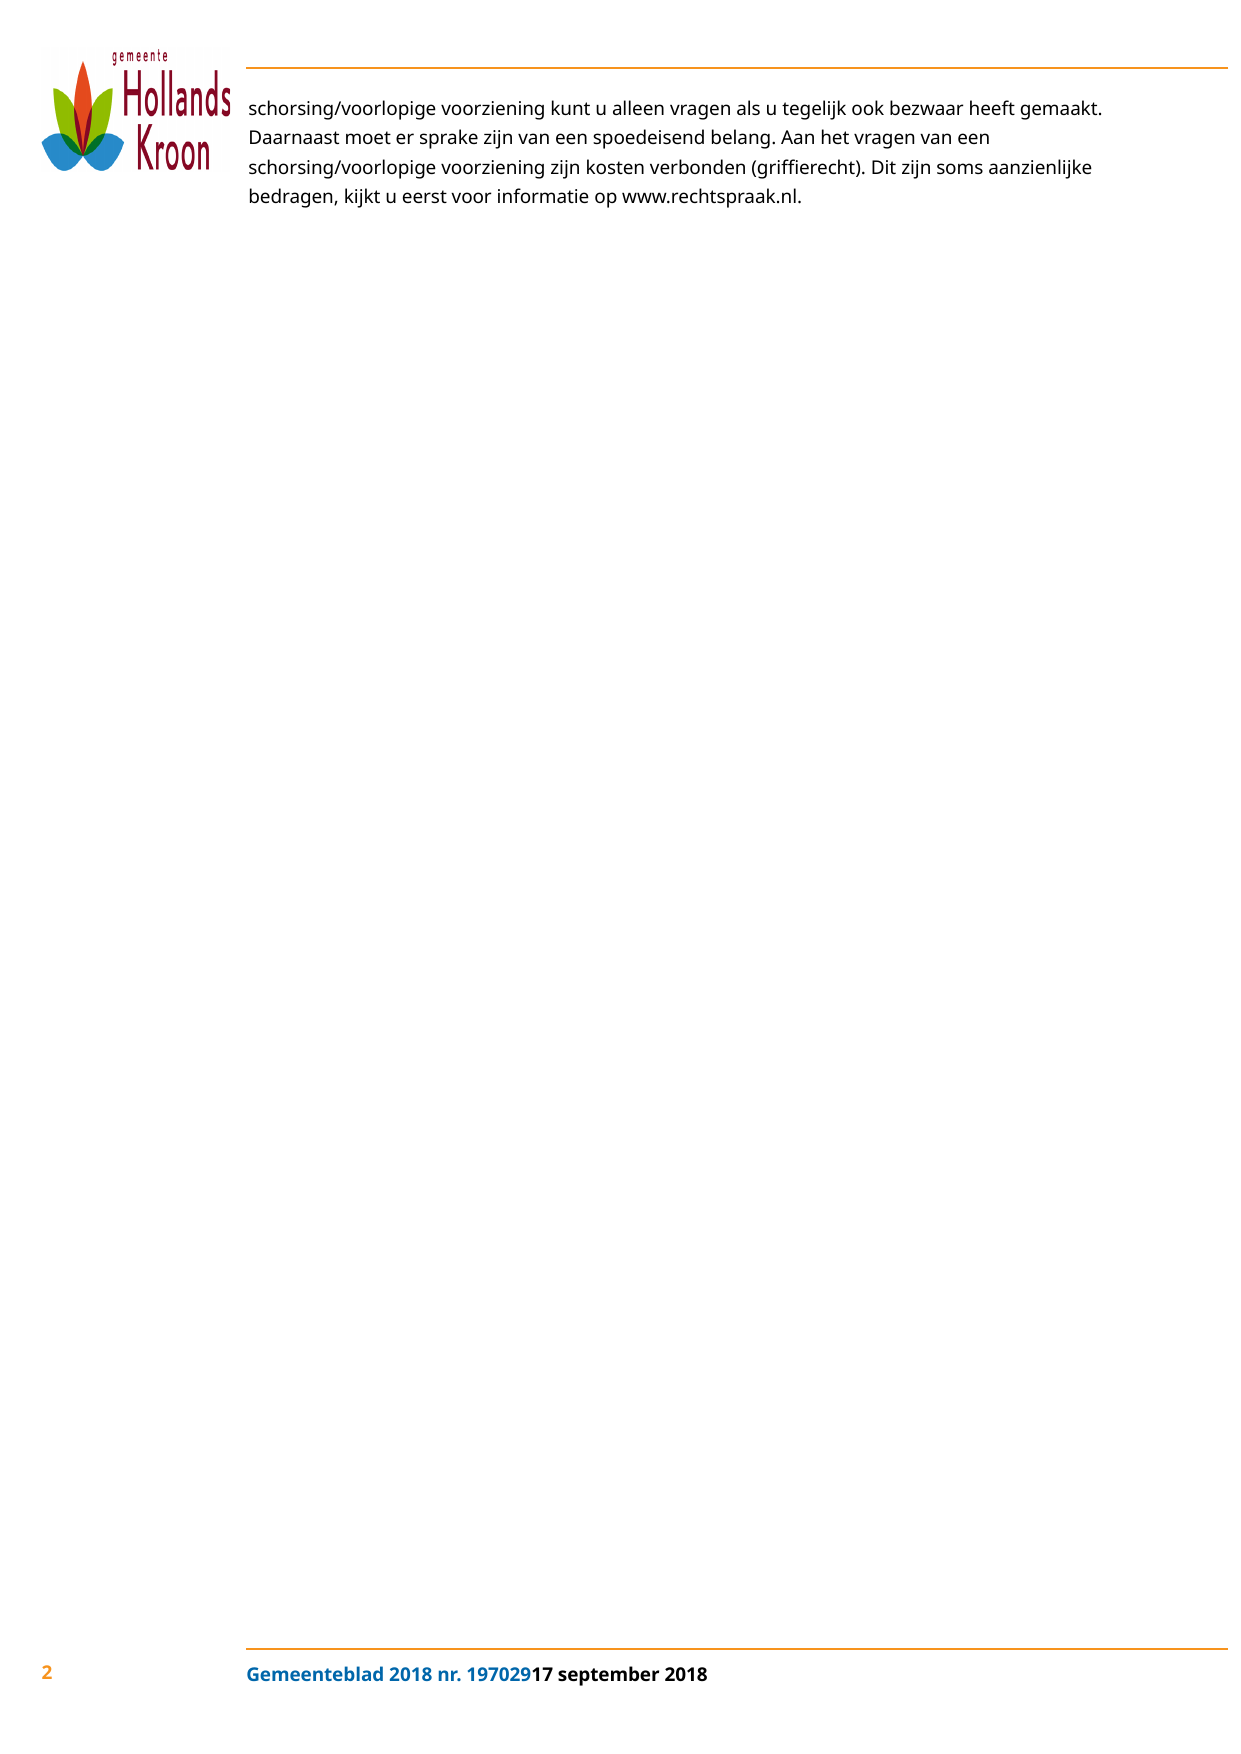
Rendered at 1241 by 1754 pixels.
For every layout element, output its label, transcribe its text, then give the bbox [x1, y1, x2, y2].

text schorsing/voorlopige voorziening kunt u alleen vragen als u tegelijk ook bezwaar heeft gemaakt. Daarnaast moet er sprake zijn van een spoedeisend belang. Aan het vragen van een schorsing/voorlopige voorziening zijn kosten verbonden (griffierecht). Dit zijn soms aanzienlijke bedragen, kijkt u eerst voor informatie op www.rechtspraak.nl. [248, 95, 1152, 209]
picture [41, 47, 231, 172]
